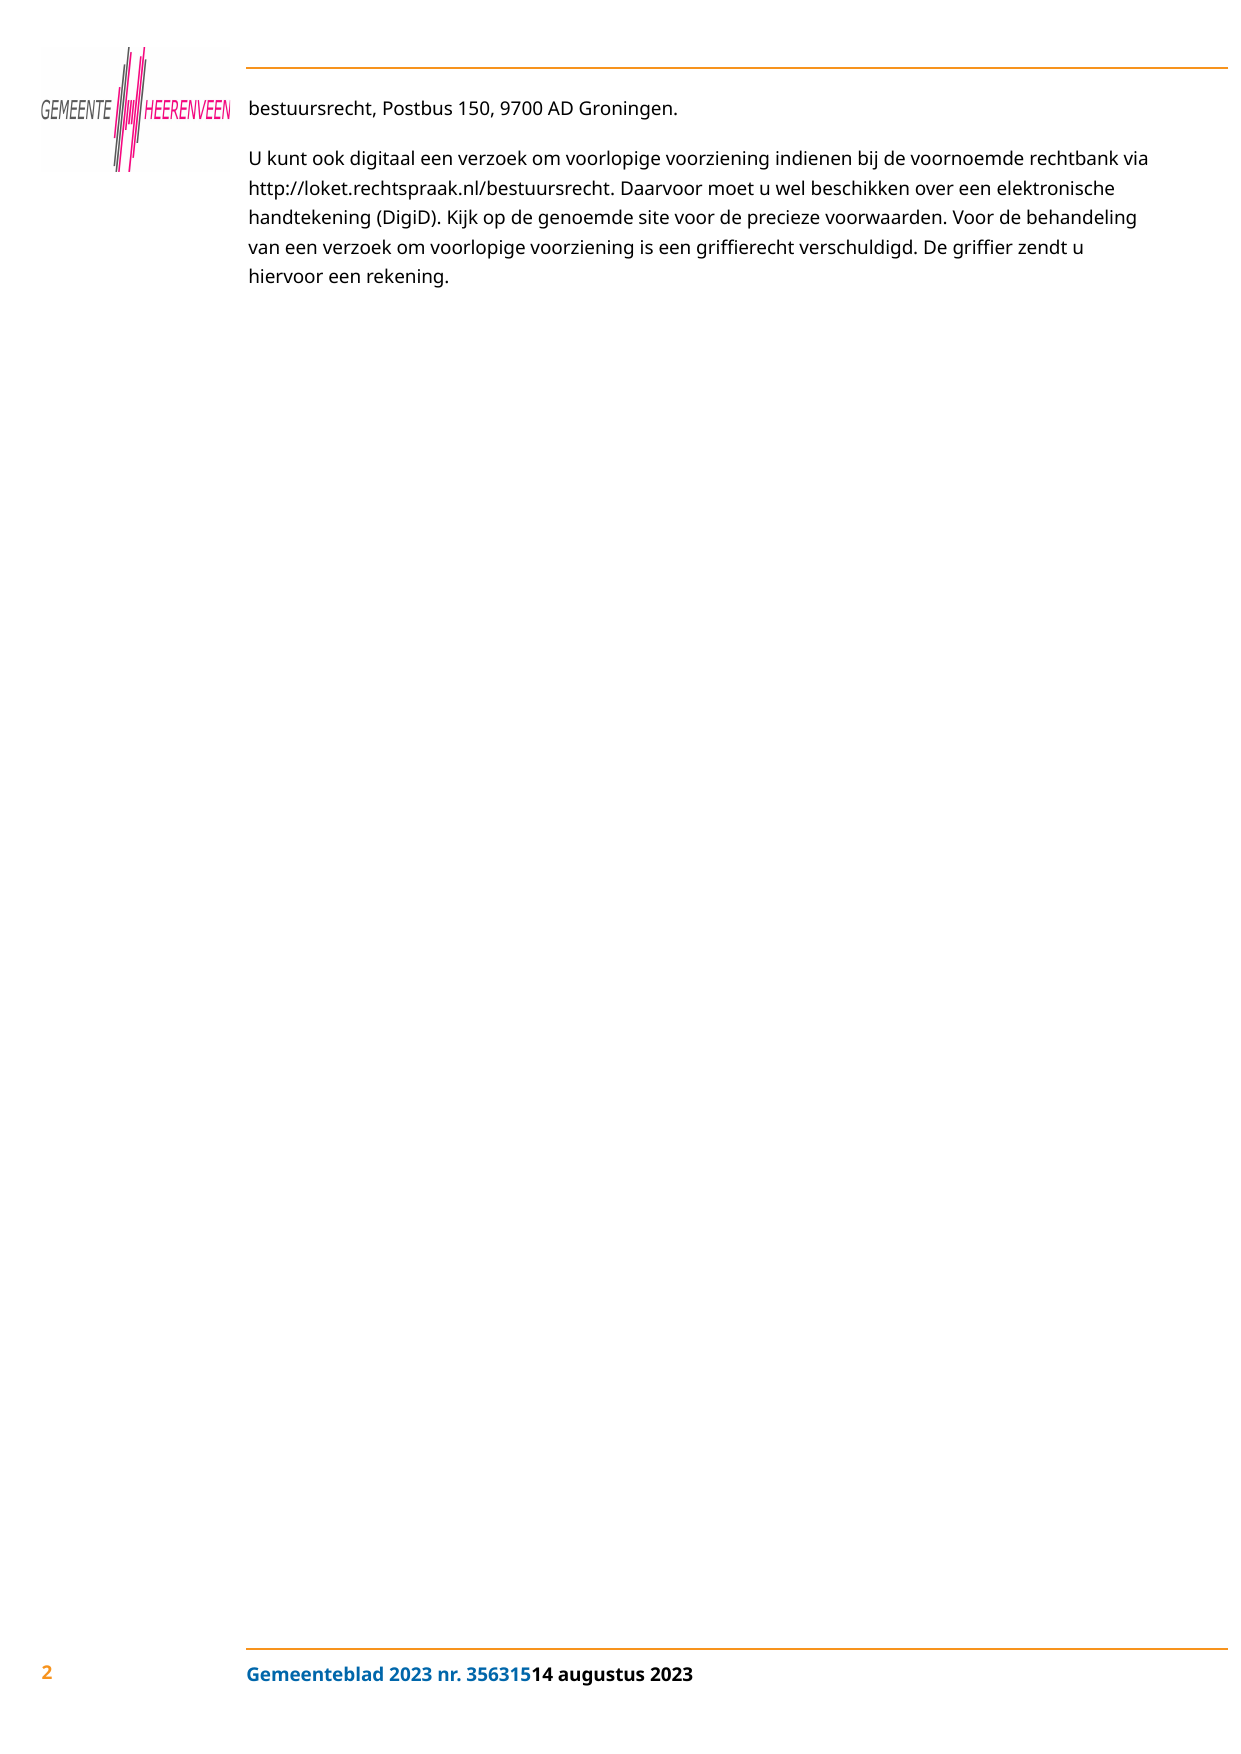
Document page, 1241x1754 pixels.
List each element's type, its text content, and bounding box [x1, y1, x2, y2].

text bestuursrecht, Postbus 150, 9700 AD Groningen. [248, 95, 1152, 121]
text U kunt ook digitaal een verzoek om voorlopige voorziening indienen bij de voornoemde rechtbank via http://loket.rechtspraak.nl/bestuursrecht. Daarvoor moet u wel beschikken over een elektronische handtekening (DigiD). Kijk op de genoemde site voor de precieze voorwaarden. Voor de behandeling van een verzoek om voorlopige voorziening is een griffierecht verschuldigd. De griffier zendt u hiervoor een rekening. [248, 145, 1152, 289]
picture [41, 47, 231, 172]
